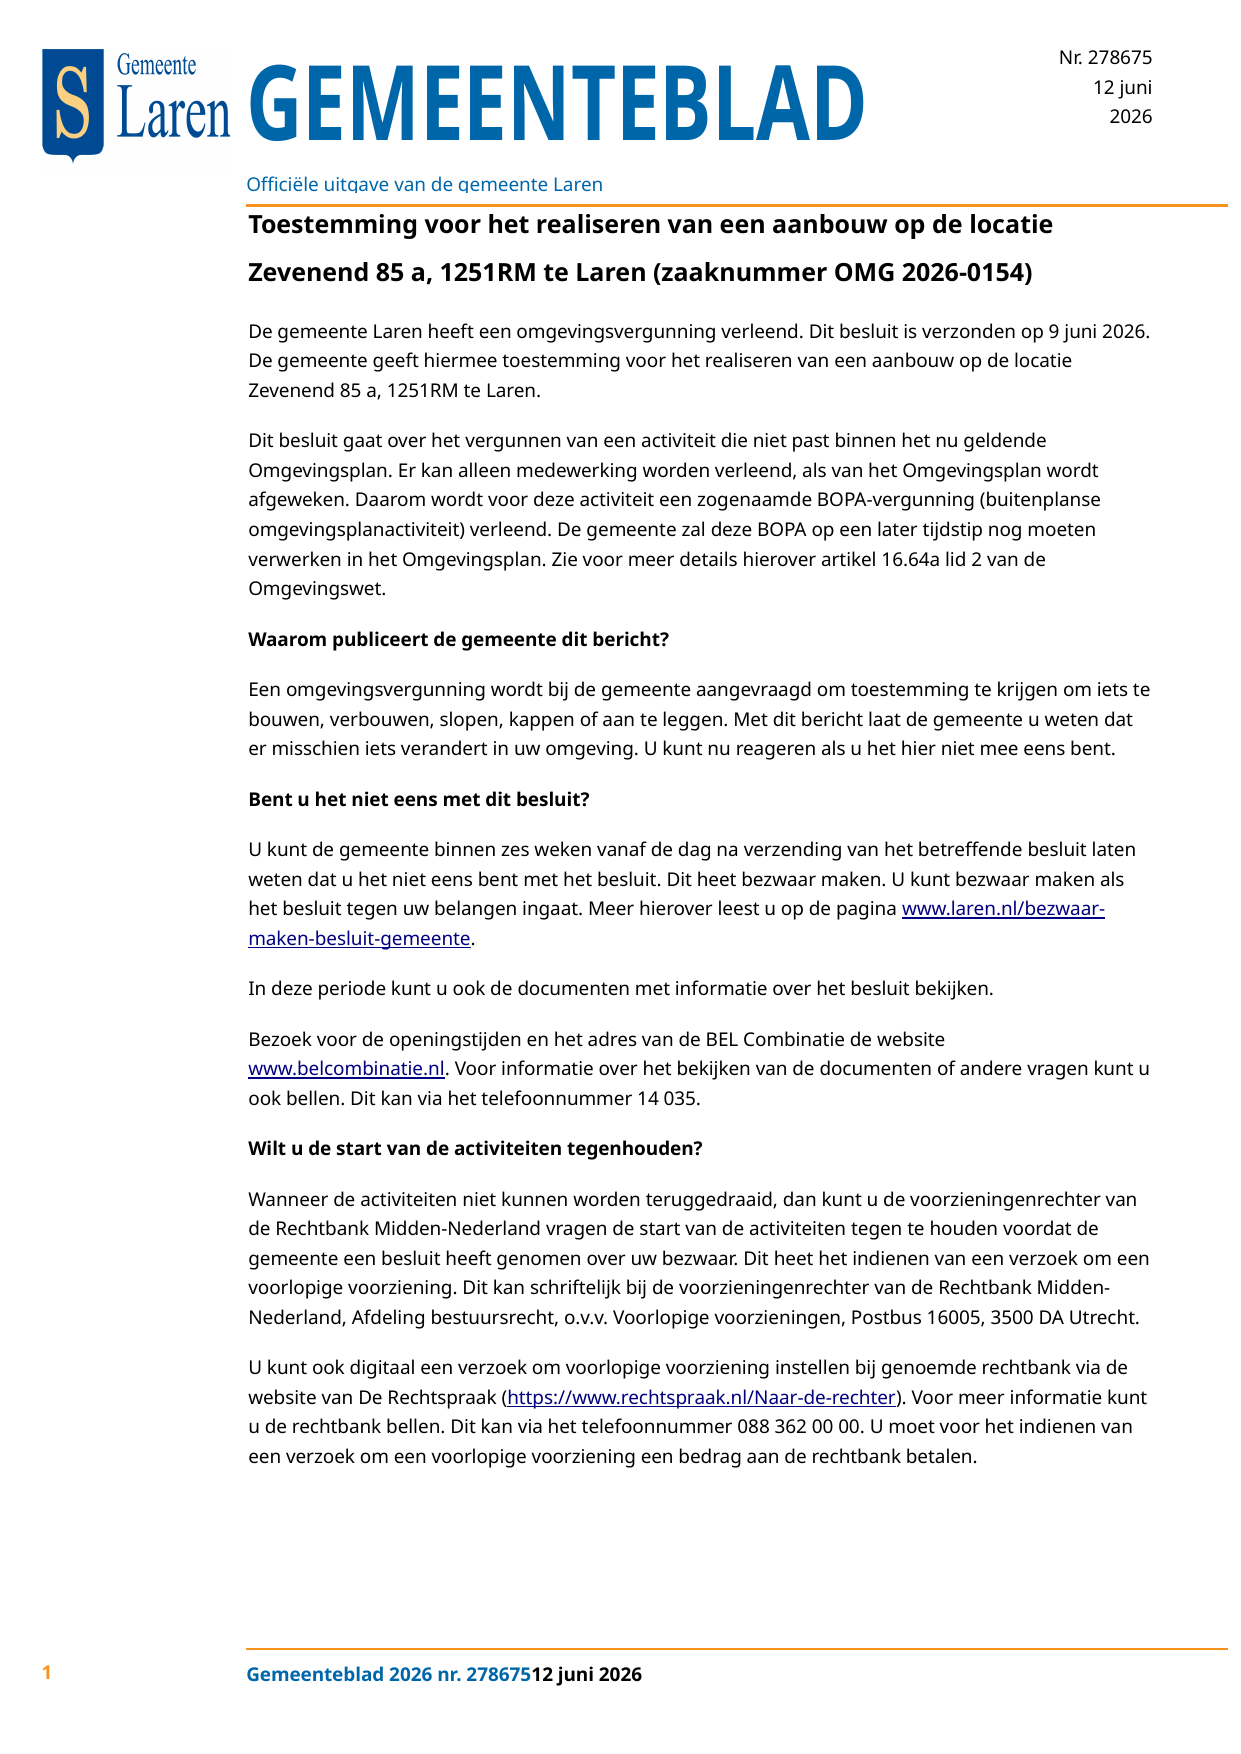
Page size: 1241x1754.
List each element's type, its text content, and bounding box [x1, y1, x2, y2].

text In deze periode kunt u ook de documenten met informatie over het besluit bekijken. [248, 975, 1152, 1001]
text Een omgevingsvergunning wordt bij de gemeente aangevraagd om toestemming te krijgen om iets te bouwen, verbouwen, slopen, kappen of aan te leggen. Met dit bericht laat de gemeente u weten dat er misschien iets verandert in uw omgeving. U kunt nu reageren als u het hier niet mee eens bent. [248, 676, 1152, 761]
text U kunt ook digitaal een verzoek om voorlopige voorziening instellen bij genoemde rechtbank via de website van De Rechtspraak (https://www.rechtspraak.nl/Naar-de-rechter). Voor meer informatie kunt u de rechtbank bellen. Dit kan via het telefoonnummer 088 362 00 00. U moet voor het indienen van een verzoek om een voorlopige voorziening een bedrag aan de rechtbank betalen. [248, 1354, 1152, 1469]
text Wilt u de start van de activiteiten tegenhouden? [248, 1135, 1152, 1161]
text Bent u het niet eens met dit besluit? [248, 786, 1152, 812]
text Waarom publiceert de gemeente dit bericht? [248, 626, 1152, 652]
text Wanneer de activiteiten niet kunnen worden teruggedraaid, dan kunt u de voorzieningenrechter van de Rechtbank Midden-Nederland vragen de start van de activiteiten tegen te houden voordat de gemeente een besluit heeft genomen over uw bezwaar. Dit heet het indienen van een verzoek om een voorlopige voorziening. Dit kan schriftelijk bij de voorzieningenrechter van de Rechtbank Midden-Nederland, Afdeling bestuursrecht, o.v.v. Voorlopige voorzieningen, Postbus 16005, 3500 DA Utrecht. [248, 1186, 1152, 1330]
text De gemeente Laren heeft een omgevingsvergunning verleend. Dit besluit is verzonden op 9 juni 2026. De gemeente geeft hiermee toestemming voor het realiseren van een aanbouw op de locatie Zevenend 85 a, 1251RM te Laren. [248, 318, 1152, 403]
text U kunt de gemeente binnen zes weken vanaf de dag na verzending van het betreffende besluit laten weten dat u het niet eens bent met het besluit. Dit heet bezwaar maken. U kunt bezwaar maken als het besluit tegen uw belangen ingaat. Meer hierover leest u op de pagina www.laren.nl/bezwaar-maken-besluit-gemeente. [248, 836, 1152, 951]
text Toestemming voor het realiseren van een aanbouw op de locatie Zevenend 85 a, 1251RM te Laren (zaaknummer OMG 2026-0154) [248, 207, 1152, 288]
text Dit besluit gaat over het vergunnen van een activiteit die niet past binnen het nu geldende Omgevingsplan. Er kan alleen medewerking worden verleend, als van het Omgevingsplan wordt afgeweken. Daarom wordt voor deze activiteit een zogenaamde BOPA-vergunning (buitenplanse omgevingsplanactiviteit) verleend. De gemeente zal deze BOPA op een later tijdstip nog moeten verwerken in het Omgevingsplan. Zie voor meer details hierover artikel 16.64a lid 2 van de Omgevingswet. [248, 427, 1152, 601]
text Bezoek voor de openingstijden en het adres van de BEL Combinatie de website www.belcombinatie.nl. Voor informatie over het bekijken van de documenten of andere vragen kunt u ook bellen. Dit kan via het telefoonnummer 14 035. [248, 1026, 1152, 1111]
picture [41, 47, 231, 172]
